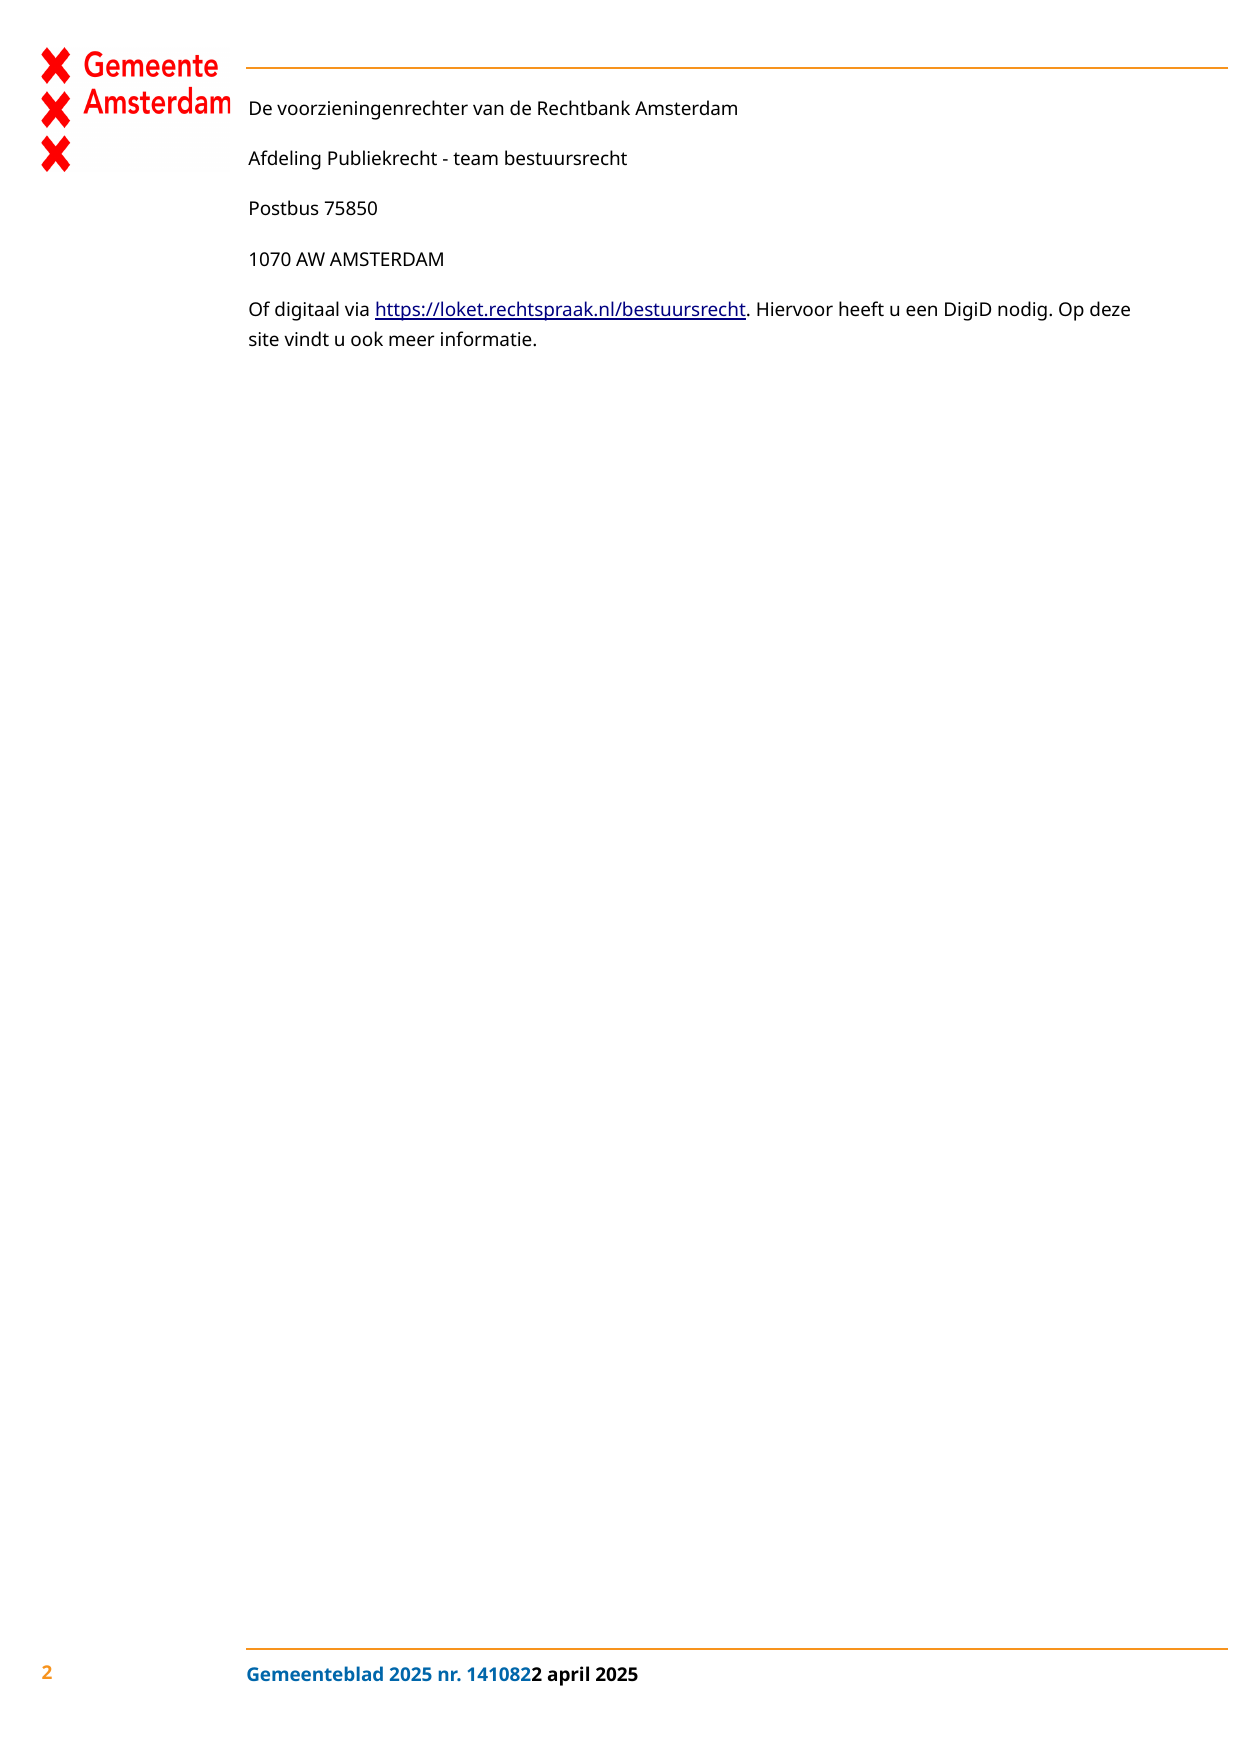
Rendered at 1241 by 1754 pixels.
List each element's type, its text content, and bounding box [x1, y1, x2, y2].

text Postbus 75850 [248, 196, 1152, 221]
picture [41, 47, 231, 172]
text 1070 AW AMSTERDAM [248, 246, 1152, 272]
text Afdeling Publiekrecht - team bestuursrecht [248, 145, 1152, 171]
text Of digitaal via https://loket.rechtspraak.nl/bestuursrecht. Hiervoor heeft u een DigiD nodig. Op deze site vindt u ook meer informatie. [248, 296, 1152, 352]
text De voorzieningenrechter van de Rechtbank Amsterdam [248, 95, 1152, 121]
